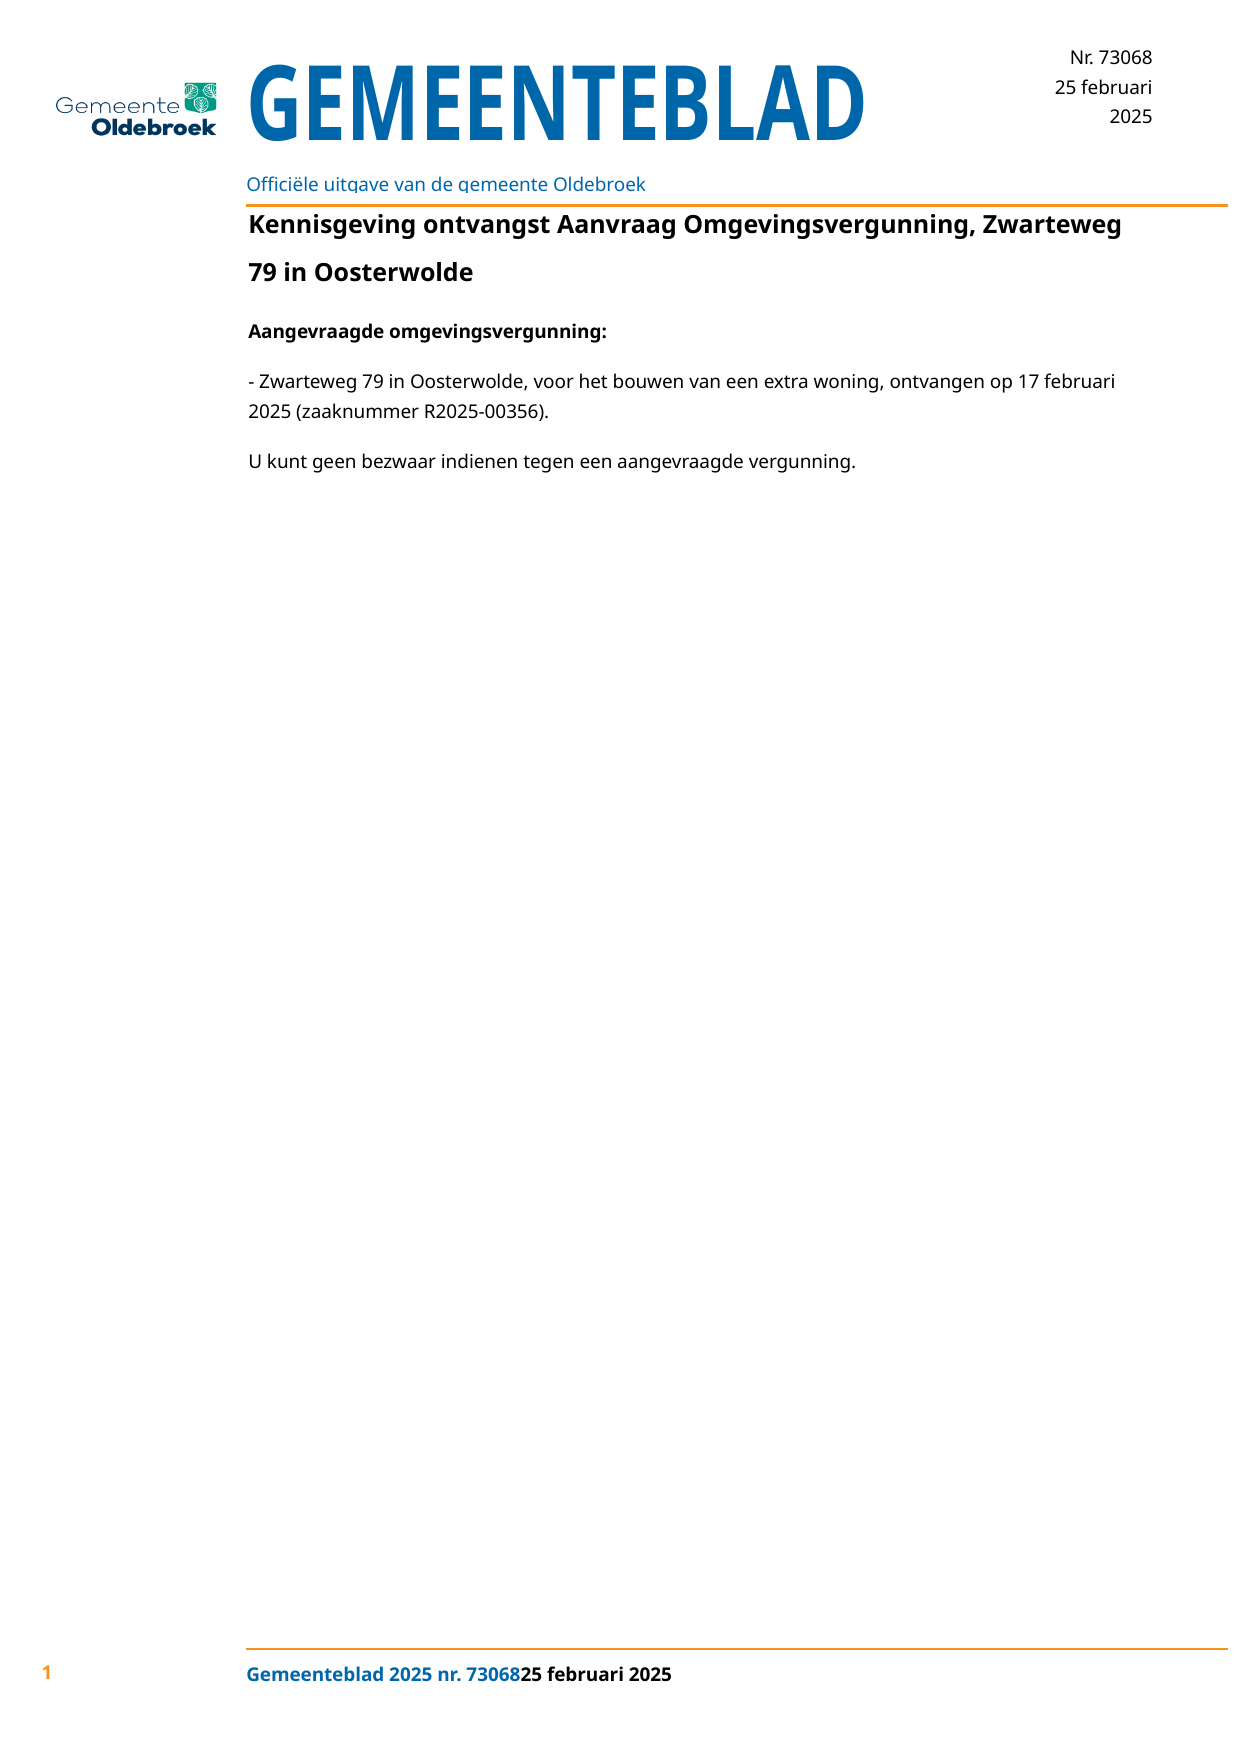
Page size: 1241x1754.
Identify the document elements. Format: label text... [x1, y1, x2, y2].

picture [41, 47, 231, 172]
text Aangevraagde omgevingsvergunning: [248, 318, 1152, 344]
text - Zwarteweg 79 in Oosterwolde, voor het bouwen van een extra woning, ontvangen op 17 februari 2025 (zaaknummer R2025-00356). [248, 368, 1152, 424]
text Kennisgeving ontvangst Aanvraag Omgevingsvergunning, Zwarteweg 79 in Oosterwolde [248, 207, 1152, 288]
text U kunt geen bezwaar indienen tegen een aangevraagde vergunning. [248, 448, 1152, 474]
